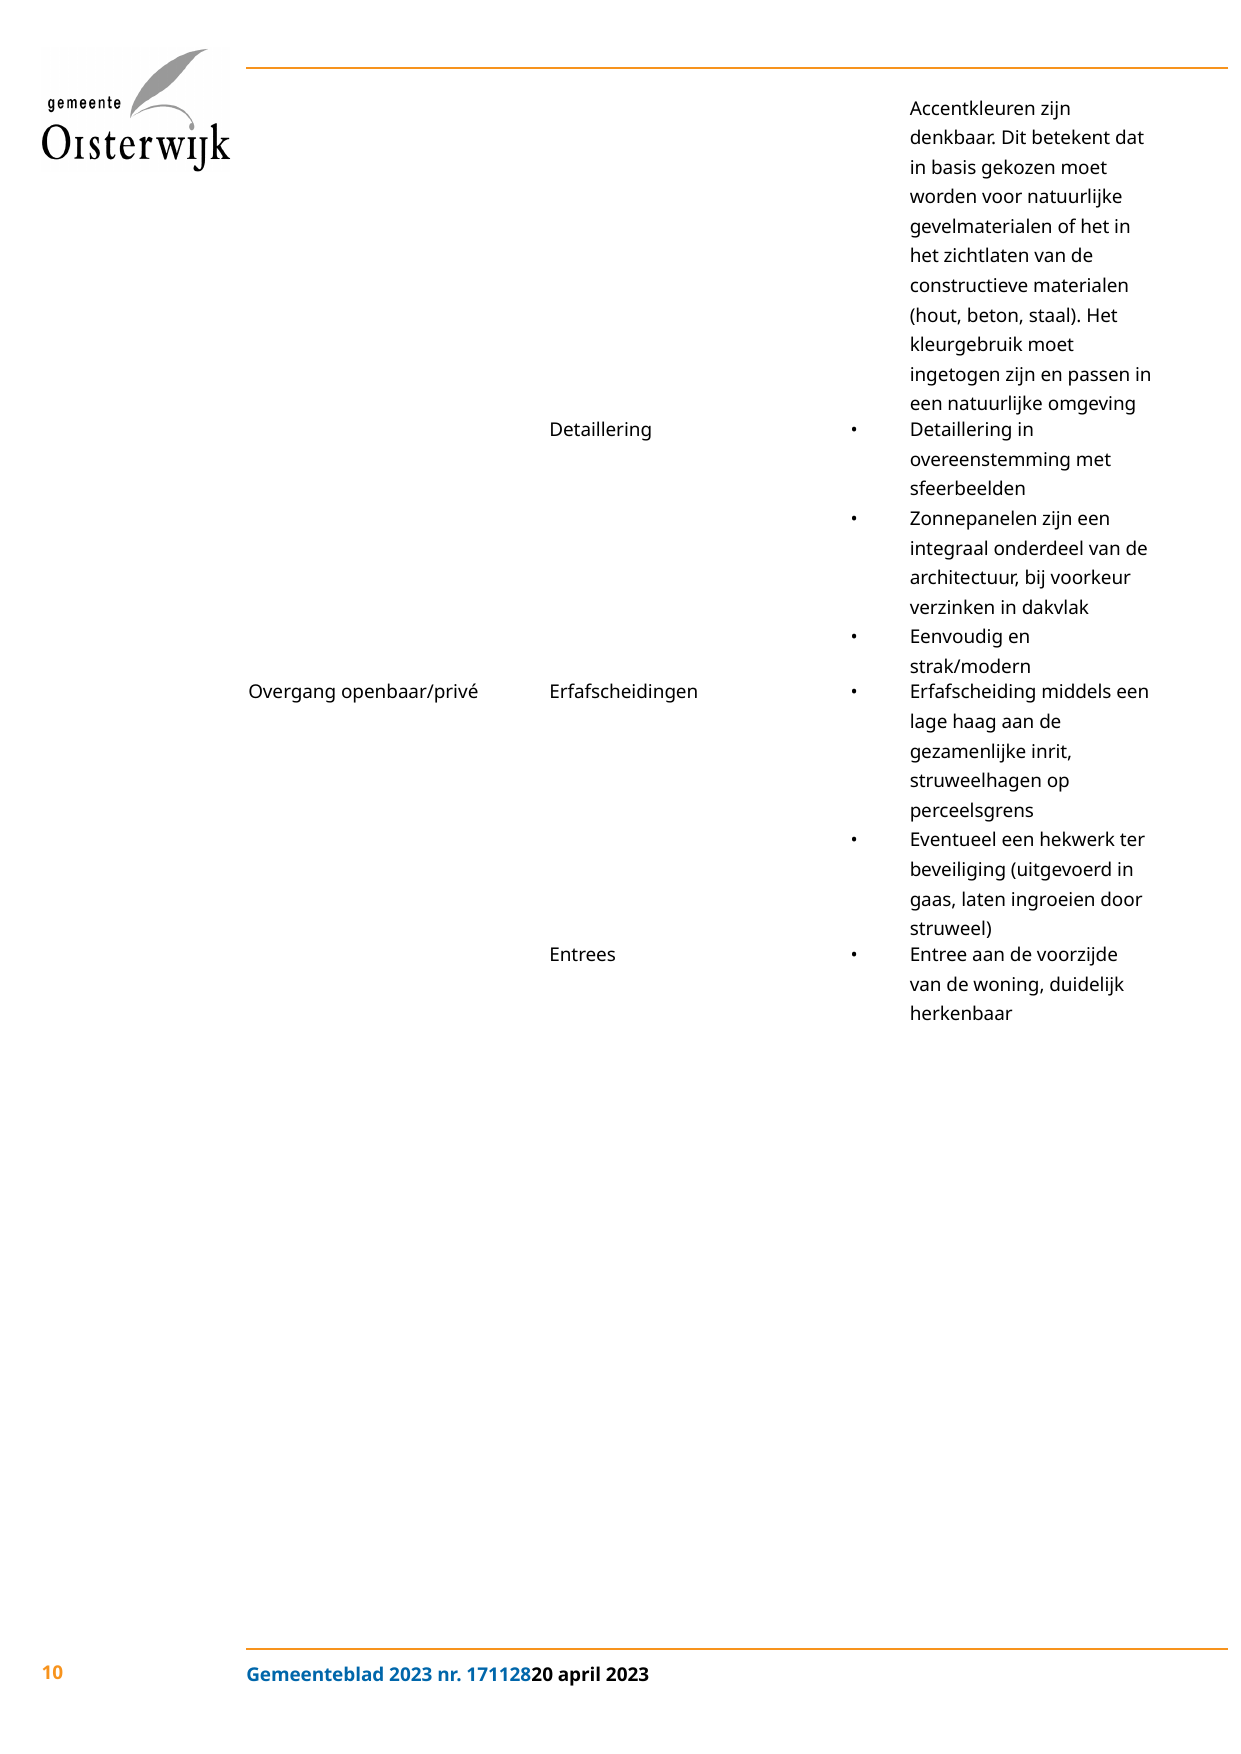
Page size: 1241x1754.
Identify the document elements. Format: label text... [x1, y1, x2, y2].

table_cell [549, 95, 850, 416]
table_cell Erfafscheidingen [549, 679, 850, 941]
table_cell Detaillering in overeenstemming met sfeerbeelden Zonnepanelen zijn een integraal onderdeel van de architectuur, bij voorkeur verzinken in dakvlak Eenvoudig en strak/modern [850, 416, 1152, 679]
table_cell Overgang openbaar/privé [248, 679, 549, 1026]
table_cell Erfafscheiding middels een lage haag aan de gezamenlijke inrit, struweelhagen op perceelsgrens Eventueel een hekwerk ter beveiliging (uitgevoerd in gaas, laten ingroeien door struweel) [850, 679, 1152, 941]
table_cell [248, 95, 549, 679]
table_cell Entrees [549, 941, 850, 1026]
table_cell Accentkleuren zijn denkbaar. Dit betekent dat in basis gekozen moet worden voor natuurlijke gevelmaterialen of het in het zichtlaten van de constructieve materialen (hout, beton, staal). Het kleurgebruik moet ingetogen zijn en passen in een natuurlijke omgeving [850, 95, 1152, 416]
picture [41, 47, 231, 172]
table_cell Detaillering [549, 416, 850, 679]
table_cell Entree aan de voorzijde van de woning, duidelijk herkenbaar [850, 941, 1152, 1026]
